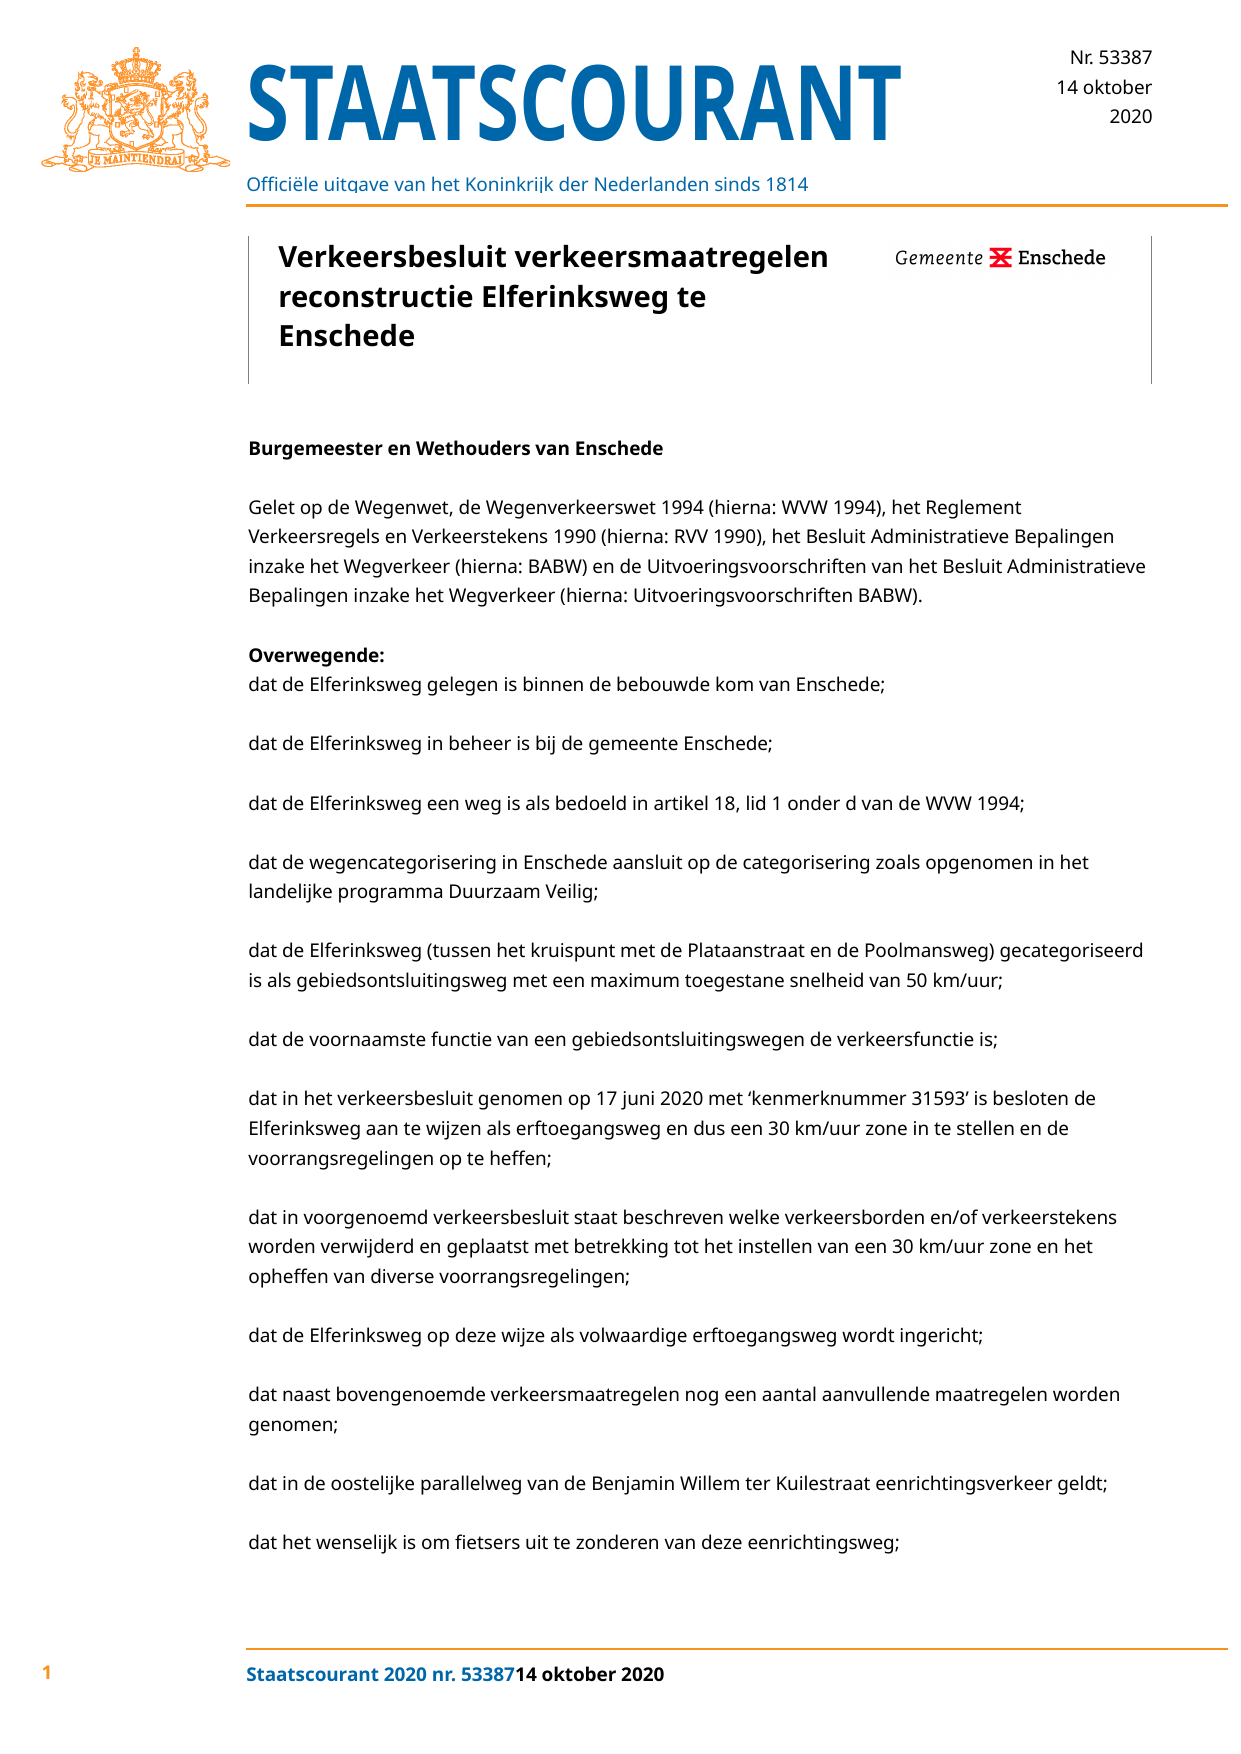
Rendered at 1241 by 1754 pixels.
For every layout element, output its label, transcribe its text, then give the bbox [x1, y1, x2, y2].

text dat in het verkeersbesluit genomen op 17 juni 2020 met ‘kenmerknummer 31593’ is besloten de Elferinksweg aan te wijzen als erftoegangsweg en dus een 30 km/uur zone in te stellen en de voorrangsregelingen op te heffen; [248, 1086, 1152, 1170]
text Overwegende: [248, 642, 1152, 667]
text dat de wegencategorisering in Enschede aansluit op de categorisering zoals opgenomen in het landelijke programma Duurzaam Veilig; [248, 849, 1152, 904]
picture [882, 236, 1119, 279]
text dat in voorgenoemd verkeersbesluit staat beschreven welke verkeersborden en/of verkeerstekens worden verwijderd en geplaatst met betrekking tot het instellen van een 30 km/uur zone en het opheffen van diverse voorrangsregelingen; [248, 1204, 1152, 1289]
table_header Verkeersbesluit verkeersmaatregelen reconstructie Elferinksweg te Enschede [249, 236, 850, 384]
picture [41, 47, 231, 172]
text dat in de oostelijke parallelweg van de Benjamin Willem ter Kuilestraat eenrichtingsverkeer geldt; [248, 1470, 1152, 1496]
text dat de Elferinksweg op deze wijze als volwaardige erftoegangsweg wordt ingericht; [248, 1322, 1152, 1348]
text Gelet op de Wegenwet, de Wegenverkeerswet 1994 (hierna: WVW 1994), het Reglement Verkeersregels en Verkeerstekens 1990 (hierna: RVV 1990), het Besluit Administratieve Bepalingen inzake het Wegverkeer (hierna: BABW) en de Uitvoeringsvoorschriften van het Besluit Administratieve Bepalingen inzake het Wegverkeer (hierna: Uitvoeringsvoorschriften BABW). [248, 494, 1152, 608]
text dat de Elferinksweg in beheer is bij de gemeente Enschede; [248, 731, 1152, 756]
text dat de Elferinksweg (tussen het kruispunt met de Plataanstraat en de Poolmansweg) gecategoriseerd is als gebiedsontsluitingsweg met een maximum toegestane snelheid van 50 km/uur; [248, 938, 1152, 993]
text dat de voornaamste functie van een gebiedsontsluitingswegen de verkeersfunctie is; [248, 1026, 1152, 1052]
table_header [850, 236, 1151, 384]
text dat naast bovengenoemde verkeersmaatregelen nog een aantal aanvullende maatregelen worden genomen; [248, 1381, 1152, 1437]
text dat het wenselijk is om fietsers uit te zonderen van deze eenrichtingsweg; [248, 1529, 1152, 1555]
text Burgemeester en Wethouders van Enschede [248, 435, 1152, 460]
text dat de Elferinksweg een weg is als bedoeld in artikel 18, lid 1 onder d van de WVW 1994; [248, 790, 1152, 815]
text dat de Elferinksweg gelegen is binnen de bebouwde kom van Enschede; [248, 671, 1152, 697]
